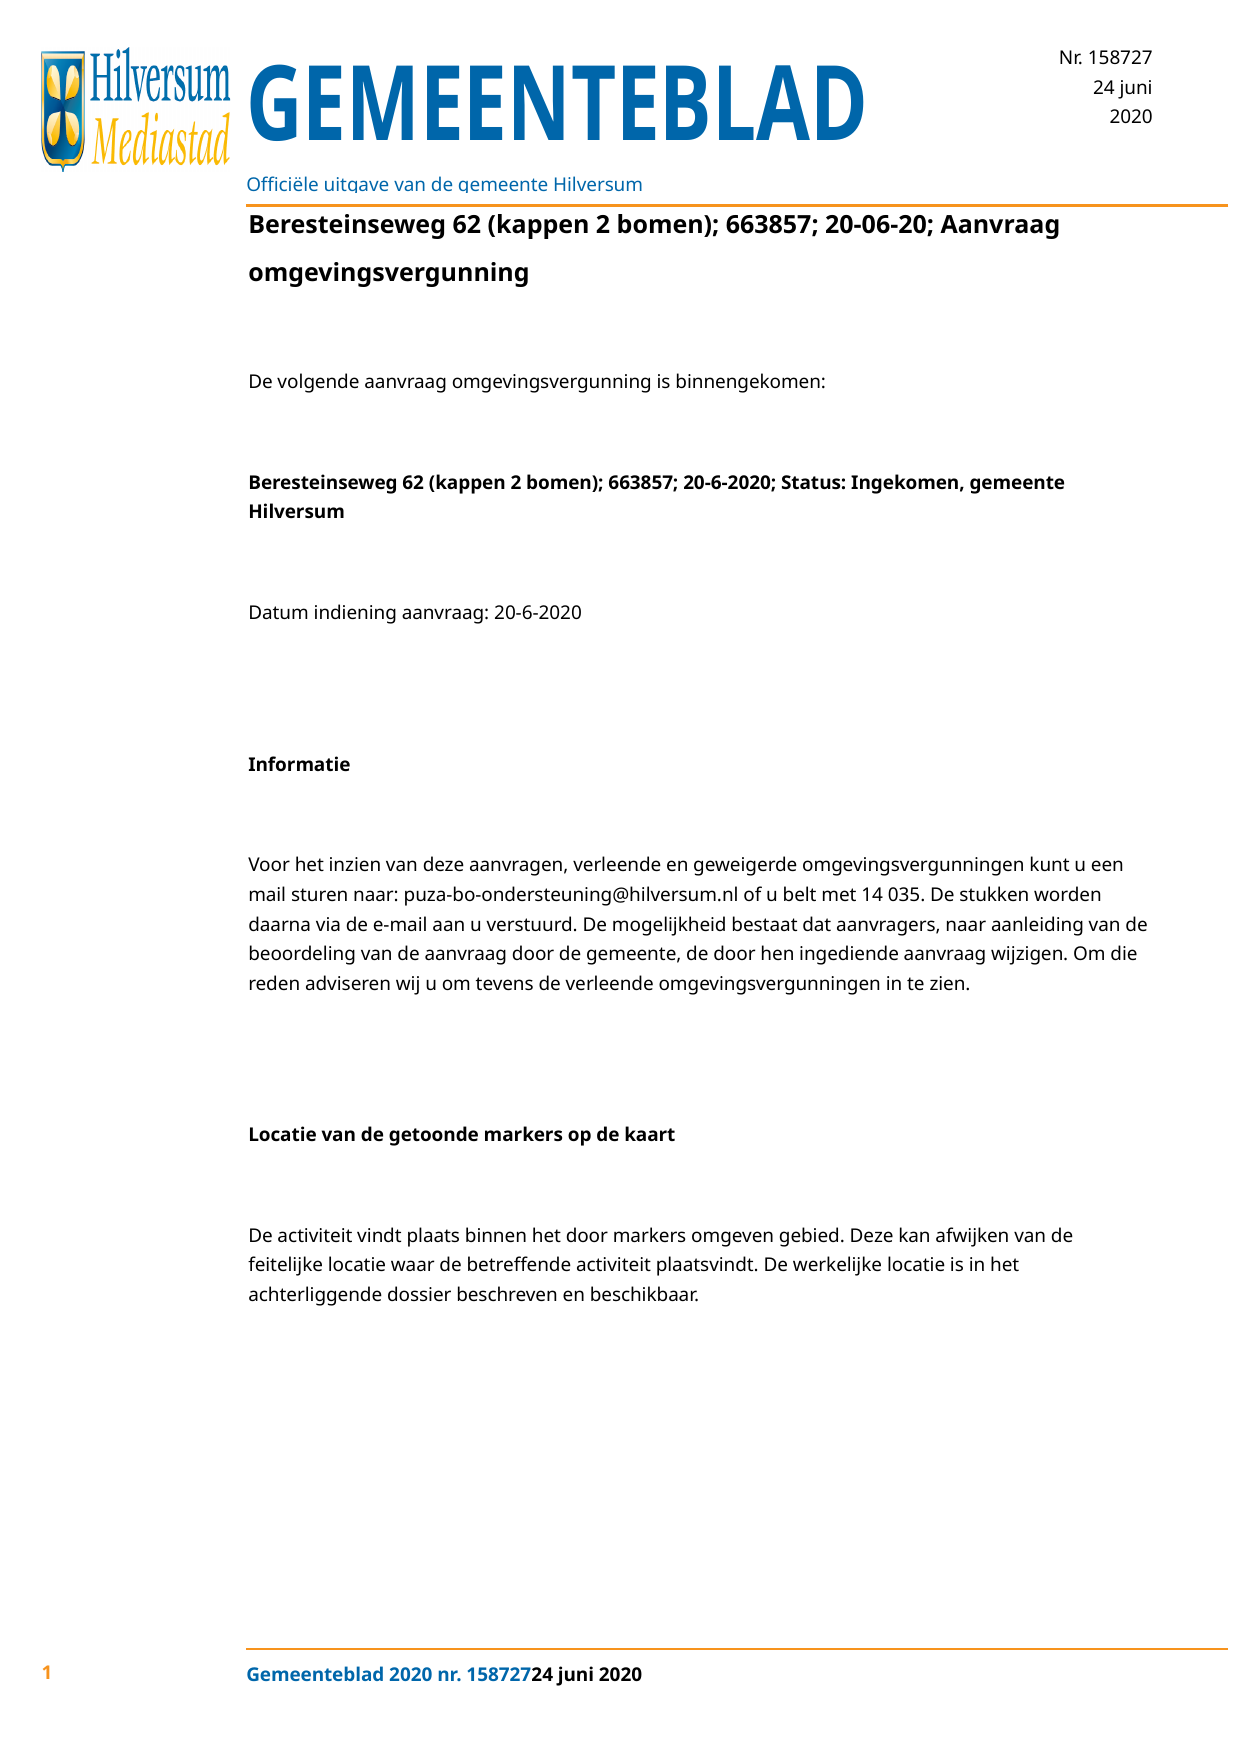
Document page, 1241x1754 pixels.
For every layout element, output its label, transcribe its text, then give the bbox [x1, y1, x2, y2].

text Beresteinseweg 62 (kappen 2 bomen); 663857; 20-06-20; Aanvraag omgevingsvergunning [248, 207, 1152, 288]
text Datum indiening aanvraag: 20-6-2020 [248, 599, 1152, 625]
text Locatie van de getoonde markers op de kaart [248, 1121, 1152, 1147]
text Beresteinseweg 62 (kappen 2 bomen); 663857; 20-6-2020; Status: Ingekomen, gemeente Hilversum [248, 469, 1152, 524]
text De volgende aanvraag omgevingsvergunning is binnengekomen: [248, 368, 1152, 394]
text Voor het inzien van deze aanvragen, verleende en geweigerde omgevingsvergunningen kunt u een mail sturen naar: puza-bo-ondersteuning@hilversum.nl of u belt met 14 035. De stukken worden daarna via de e-mail aan u verstuurd. De mogelijkheid bestaat dat aanvragers, naar aanleiding van de beoordeling van de aanvraag door de gemeente, de door hen ingediende aanvraag wijzigen. Om die reden adviseren wij u om tevens de verleende omgevingsvergunningen in te zien. [248, 852, 1152, 996]
picture [41, 47, 231, 172]
text Informatie [248, 751, 1152, 777]
text De activiteit vindt plaats binnen het door markers omgeven gebied. Deze kan afwijken van de feitelijke locatie waar de betreffende activiteit plaatsvindt. De werkelijke locatie is in het achterliggende dossier beschreven en beschikbaar. [248, 1222, 1152, 1307]
